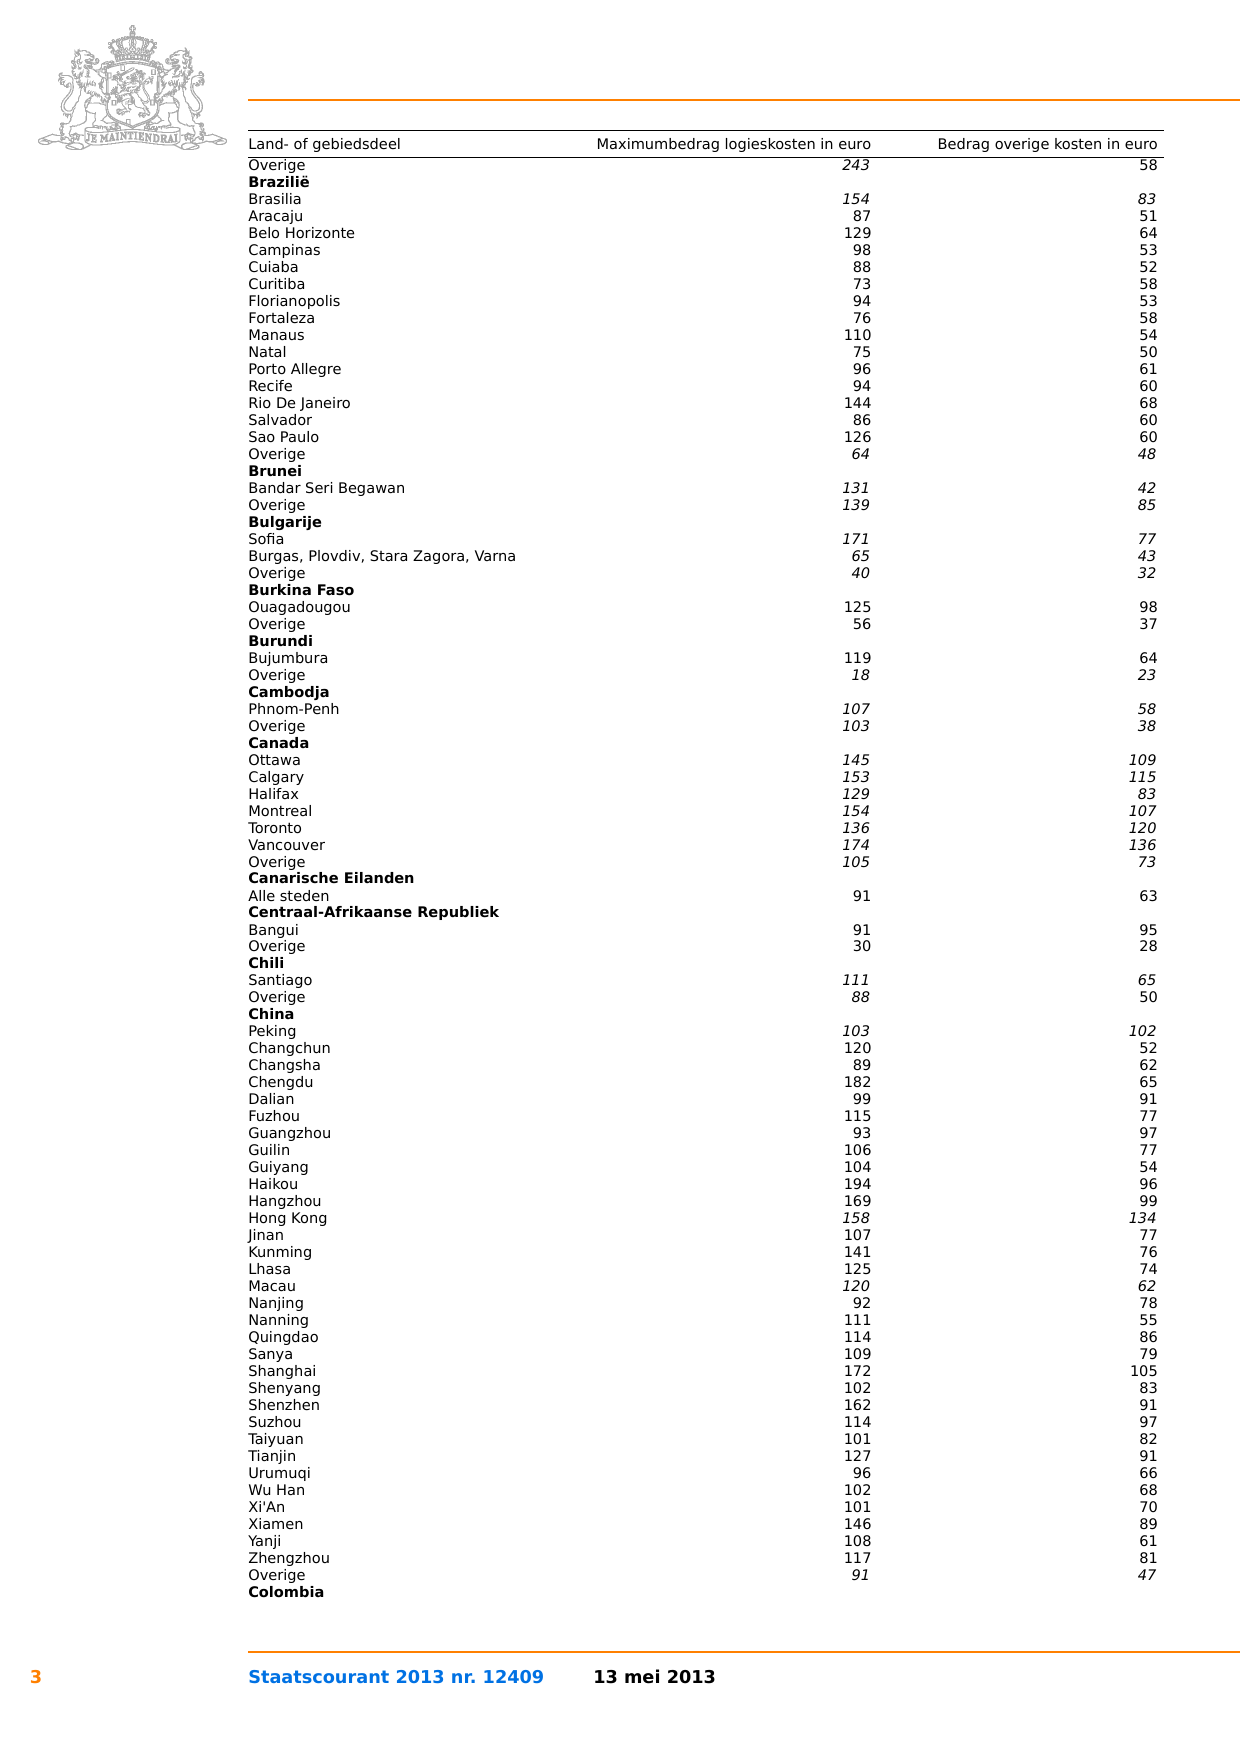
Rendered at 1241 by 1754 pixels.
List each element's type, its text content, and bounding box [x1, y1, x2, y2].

table_cell [877, 463, 1163, 480]
table_cell 86 [877, 1329, 1163, 1346]
table_header Maximumbedrag logieskosten in euro [538, 131, 877, 157]
table_cell Xiamen [248, 1516, 538, 1533]
table_cell [877, 1584, 1163, 1601]
table_cell 87 [538, 208, 877, 225]
table_cell [538, 463, 877, 480]
table_cell 102 [538, 1482, 877, 1499]
table_cell 76 [877, 1244, 1163, 1261]
table_cell 82 [877, 1431, 1163, 1448]
picture [38, 25, 227, 150]
table_cell Porto Allegre [248, 361, 538, 378]
table_cell 125 [538, 1261, 877, 1278]
table_cell Calgary [248, 769, 538, 786]
table_cell 105 [877, 1363, 1163, 1380]
table_cell 77 [877, 1142, 1163, 1159]
table_cell 243 [538, 158, 877, 174]
table_cell 75 [538, 344, 877, 361]
table_cell Campinas [248, 242, 538, 259]
table_cell 73 [877, 854, 1163, 870]
table_cell 32 [877, 565, 1163, 582]
table_cell Overige [248, 616, 538, 633]
table_cell 106 [538, 1142, 877, 1159]
table_cell 58 [877, 158, 1163, 174]
table_cell 108 [538, 1533, 877, 1549]
table_cell 93 [538, 1125, 877, 1142]
table_cell Canada [248, 735, 538, 752]
table_cell 66 [877, 1465, 1163, 1482]
table_cell [538, 955, 877, 972]
table_cell Hangzhou [248, 1193, 538, 1210]
table_cell Sofia [248, 531, 538, 548]
table_cell 120 [538, 1040, 877, 1057]
table_cell 91 [538, 921, 877, 938]
table_cell Tianjin [248, 1448, 538, 1465]
table_cell 144 [538, 395, 877, 412]
table_cell [538, 1584, 877, 1601]
table_cell 30 [538, 938, 877, 955]
table_cell 97 [877, 1125, 1163, 1142]
table_cell Taiyuan [248, 1431, 538, 1448]
table_cell 153 [538, 769, 877, 786]
table_cell 101 [538, 1499, 877, 1516]
table_cell 86 [538, 412, 877, 429]
table_cell 162 [538, 1397, 877, 1414]
table_cell 154 [538, 803, 877, 819]
table_cell 52 [877, 259, 1163, 276]
table_cell 91 [877, 1091, 1163, 1108]
table_cell Toronto [248, 820, 538, 836]
table_cell Guangzhou [248, 1125, 538, 1142]
table_cell [877, 174, 1163, 191]
table_cell 68 [877, 395, 1163, 412]
table_cell 154 [538, 191, 877, 208]
table_cell Changchun [248, 1040, 538, 1057]
table_cell Bulgarije [248, 514, 538, 531]
table_cell Fortaleza [248, 310, 538, 327]
table_header Land- of gebiedsdeel [248, 131, 538, 157]
table_cell 68 [877, 1482, 1163, 1499]
table_cell Overige [248, 667, 538, 684]
table_cell Lhasa [248, 1261, 538, 1278]
table_cell 127 [538, 1448, 877, 1465]
table_cell 88 [538, 259, 877, 276]
table_cell 105 [538, 854, 877, 870]
table_cell 103 [538, 718, 877, 734]
table_cell Bangui [248, 921, 538, 938]
table_cell 28 [877, 938, 1163, 955]
table_cell [538, 1006, 877, 1023]
table_cell 92 [538, 1295, 877, 1312]
table_cell 85 [877, 497, 1163, 514]
table_cell 61 [877, 361, 1163, 378]
table_cell Burkina Faso [248, 582, 538, 599]
table_cell 96 [538, 1465, 877, 1482]
table_cell Brazilië [248, 174, 538, 191]
table_cell 109 [538, 1346, 877, 1363]
table_cell Shenzhen [248, 1397, 538, 1414]
table_cell Vancouver [248, 836, 538, 853]
table_cell 158 [538, 1210, 877, 1227]
table_header Bedrag overige kosten in euro [877, 131, 1163, 157]
table_cell 74 [877, 1261, 1163, 1278]
table_cell Wu Han [248, 1482, 538, 1499]
table_cell 129 [538, 786, 877, 802]
table_cell Overige [248, 1567, 538, 1583]
table_cell 91 [877, 1448, 1163, 1465]
table_cell 70 [877, 1499, 1163, 1516]
table_cell 99 [538, 1091, 877, 1108]
table_cell Overige [248, 718, 538, 734]
table_cell 115 [877, 769, 1163, 786]
table_cell 139 [538, 497, 877, 514]
table_cell Brunei [248, 463, 538, 480]
table_cell 114 [538, 1329, 877, 1346]
table_cell 48 [877, 446, 1163, 463]
table_cell [877, 735, 1163, 752]
table_cell 95 [877, 921, 1163, 938]
table_cell 102 [538, 1380, 877, 1397]
table_cell [538, 735, 877, 752]
table_cell 103 [538, 1023, 877, 1040]
table_cell 65 [877, 972, 1163, 989]
table_cell 77 [877, 531, 1163, 548]
table_cell 171 [538, 531, 877, 548]
table_cell Chengdu [248, 1074, 538, 1091]
table_cell Quingdao [248, 1329, 538, 1346]
table_cell 91 [538, 888, 877, 904]
table_cell 101 [538, 1431, 877, 1448]
table_cell Nanjing [248, 1295, 538, 1312]
table_cell Overige [248, 938, 538, 955]
table_cell Florianopolis [248, 293, 538, 310]
table_cell Nanning [248, 1312, 538, 1329]
table_cell 99 [877, 1193, 1163, 1210]
table_cell Overige [248, 565, 538, 582]
table_cell 104 [538, 1159, 877, 1176]
table_cell 96 [538, 361, 877, 378]
table_cell 38 [877, 718, 1163, 734]
table_cell Zhengzhou [248, 1550, 538, 1567]
table_cell Macau [248, 1278, 538, 1295]
table_cell 60 [877, 412, 1163, 429]
table_cell [877, 904, 1163, 921]
table_cell 77 [877, 1227, 1163, 1244]
table_cell 83 [877, 786, 1163, 802]
table_cell 117 [538, 1550, 877, 1567]
table_cell 111 [538, 972, 877, 989]
table_cell 96 [877, 1176, 1163, 1193]
table_cell 54 [877, 327, 1163, 344]
table_cell 102 [877, 1023, 1163, 1040]
table_cell Curitiba [248, 276, 538, 293]
table_cell 42 [877, 480, 1163, 497]
table_cell Brasilia [248, 191, 538, 208]
table_cell Burgas, Plovdiv, Stara Zagora, Varna [248, 548, 538, 565]
table_cell Dalian [248, 1091, 538, 1108]
table_cell Sao Paulo [248, 429, 538, 446]
table_cell 73 [538, 276, 877, 293]
table_cell Overige [248, 854, 538, 870]
table_cell 64 [877, 650, 1163, 667]
table_cell Fuzhou [248, 1108, 538, 1125]
table_cell 47 [877, 1567, 1163, 1583]
table_cell Salvador [248, 412, 538, 429]
table_cell Hong Kong [248, 1210, 538, 1227]
table_cell Cambodja [248, 684, 538, 701]
table_cell Recife [248, 378, 538, 395]
table_cell 62 [877, 1057, 1163, 1074]
table_cell Colombia [248, 1584, 538, 1601]
table_cell Bandar Seri Begawan [248, 480, 538, 497]
table_cell 58 [877, 310, 1163, 327]
table_cell 194 [538, 1176, 877, 1193]
table_cell [877, 684, 1163, 701]
table_cell 63 [877, 888, 1163, 904]
table_cell Alle steden [248, 888, 538, 904]
table_cell 97 [877, 1414, 1163, 1431]
table_cell Centraal-Afrikaanse Republiek [248, 904, 538, 921]
table_cell 89 [538, 1057, 877, 1074]
table_cell 125 [538, 599, 877, 616]
table_cell Guilin [248, 1142, 538, 1159]
table_cell 51 [877, 208, 1163, 225]
table_cell [538, 633, 877, 650]
table_cell 145 [538, 752, 877, 768]
table_cell China [248, 1006, 538, 1023]
table_cell 94 [538, 378, 877, 395]
table_cell 182 [538, 1074, 877, 1091]
table_cell Peking [248, 1023, 538, 1040]
table_cell 111 [538, 1312, 877, 1329]
table_cell 91 [538, 1567, 877, 1583]
table_cell 107 [538, 1227, 877, 1244]
table_cell 43 [877, 548, 1163, 565]
table_cell Shenyang [248, 1380, 538, 1397]
table_cell [538, 904, 877, 921]
table_cell [877, 582, 1163, 599]
table_cell 61 [877, 1533, 1163, 1549]
table_cell Kunming [248, 1244, 538, 1261]
table_cell 62 [877, 1278, 1163, 1295]
table_cell 134 [877, 1210, 1163, 1227]
table_cell [538, 174, 877, 191]
table_cell Canarische Eilanden [248, 870, 538, 887]
table_cell 65 [877, 1074, 1163, 1091]
table_cell 114 [538, 1414, 877, 1431]
table_cell Chili [248, 955, 538, 972]
table_cell Overige [248, 497, 538, 514]
table_cell Changsha [248, 1057, 538, 1074]
table_cell 50 [877, 344, 1163, 361]
table_cell 88 [538, 989, 877, 1006]
table_cell Haikou [248, 1176, 538, 1193]
table_cell 83 [877, 1380, 1163, 1397]
table_cell 172 [538, 1363, 877, 1380]
table_cell 131 [538, 480, 877, 497]
table_cell 78 [877, 1295, 1163, 1312]
table_cell 126 [538, 429, 877, 446]
table_cell 18 [538, 667, 877, 684]
table_cell [877, 633, 1163, 650]
table_cell 65 [538, 548, 877, 565]
table_cell 83 [877, 191, 1163, 208]
table_cell Shanghai [248, 1363, 538, 1380]
table_cell 54 [877, 1159, 1163, 1176]
table_cell 129 [538, 225, 877, 242]
table_cell Guiyang [248, 1159, 538, 1176]
table_cell 136 [877, 836, 1163, 853]
table_cell 50 [877, 989, 1163, 1006]
table_cell 120 [538, 1278, 877, 1295]
table_cell Aracaju [248, 208, 538, 225]
table_cell Burundi [248, 633, 538, 650]
table_cell [538, 582, 877, 599]
table_cell Overige [248, 989, 538, 1006]
table_cell Overige [248, 158, 538, 174]
table_cell Montreal [248, 803, 538, 819]
table_cell 76 [538, 310, 877, 327]
table_cell 64 [877, 225, 1163, 242]
table_cell 64 [538, 446, 877, 463]
table_cell Rio De Janeiro [248, 395, 538, 412]
table_cell [538, 870, 877, 887]
table_cell 115 [538, 1108, 877, 1125]
table_cell 169 [538, 1193, 877, 1210]
table_cell Phnom-Penh [248, 701, 538, 718]
table_cell Sanya [248, 1346, 538, 1363]
table_cell Jinan [248, 1227, 538, 1244]
table_cell 119 [538, 650, 877, 667]
table_cell 141 [538, 1244, 877, 1261]
table_cell Ottawa [248, 752, 538, 768]
table_cell Natal [248, 344, 538, 361]
table_cell Ouagadougou [248, 599, 538, 616]
table_cell 136 [538, 820, 877, 836]
table_cell 107 [877, 803, 1163, 819]
table_cell Manaus [248, 327, 538, 344]
table_cell Suzhou [248, 1414, 538, 1431]
table_cell [877, 870, 1163, 887]
table_cell 146 [538, 1516, 877, 1533]
table_cell 53 [877, 242, 1163, 259]
table_cell [538, 684, 877, 701]
table_cell Belo Horizonte [248, 225, 538, 242]
table_cell [538, 514, 877, 531]
table_cell 23 [877, 667, 1163, 684]
table_cell 94 [538, 293, 877, 310]
table_cell 55 [877, 1312, 1163, 1329]
table_cell 52 [877, 1040, 1163, 1057]
table_cell 58 [877, 276, 1163, 293]
table_cell 107 [538, 701, 877, 718]
table_cell Xi'An [248, 1499, 538, 1516]
table_cell 58 [877, 701, 1163, 718]
table_cell 98 [877, 599, 1163, 616]
table_cell 79 [877, 1346, 1163, 1363]
table_cell 89 [877, 1516, 1163, 1533]
table_cell 81 [877, 1550, 1163, 1567]
table_cell Cuiaba [248, 259, 538, 276]
table_cell Overige [248, 446, 538, 463]
table_cell 60 [877, 429, 1163, 446]
table_cell Bujumbura [248, 650, 538, 667]
table_cell 53 [877, 293, 1163, 310]
table_cell 91 [877, 1397, 1163, 1414]
table_cell 110 [538, 327, 877, 344]
table_cell 120 [877, 820, 1163, 836]
table_cell 37 [877, 616, 1163, 633]
table_cell [877, 955, 1163, 972]
table_cell [877, 514, 1163, 531]
table_cell 174 [538, 836, 877, 853]
table_cell 56 [538, 616, 877, 633]
table_cell Halifax [248, 786, 538, 802]
table_cell 98 [538, 242, 877, 259]
table_cell 40 [538, 565, 877, 582]
table_cell 109 [877, 752, 1163, 768]
table_cell 77 [877, 1108, 1163, 1125]
table_cell Urumuqi [248, 1465, 538, 1482]
table_cell [877, 1006, 1163, 1023]
table_cell Santiago [248, 972, 538, 989]
table_cell 60 [877, 378, 1163, 395]
table_cell Yanji [248, 1533, 538, 1549]
